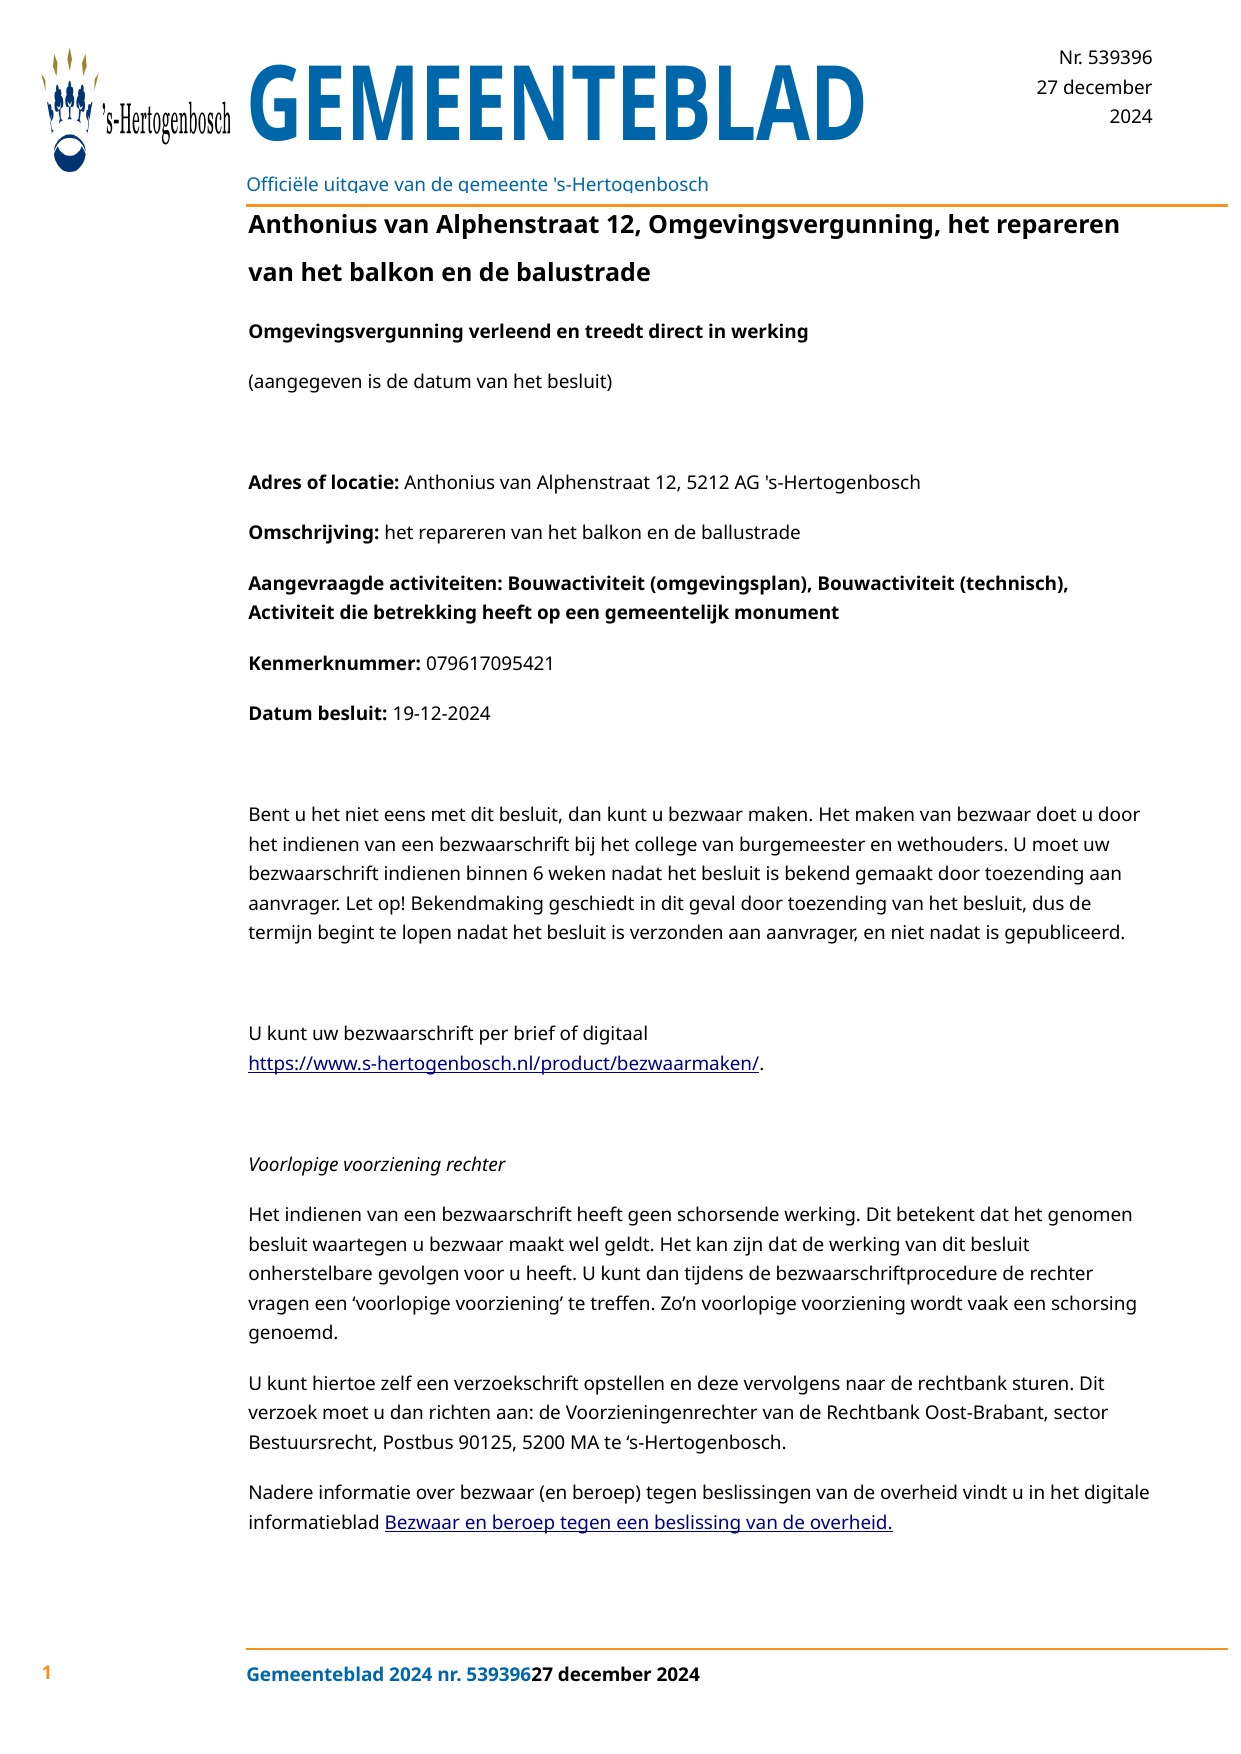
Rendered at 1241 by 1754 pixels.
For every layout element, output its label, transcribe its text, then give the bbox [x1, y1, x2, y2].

text (aangegeven is de datum van het besluit) [248, 368, 1152, 394]
text Kenmerknummer: 079617095421 [248, 650, 1152, 676]
text Omschrijving: het repareren van het balkon en de ballustrade [248, 519, 1152, 545]
text Omgevingsvergunning verleend en treedt direct in werking [248, 318, 1152, 344]
text Aangevraagde activiteiten: Bouwactiviteit (omgevingsplan), Bouwactiviteit (technisch), Activiteit die betrekking heeft op een gemeentelijk monument [248, 570, 1152, 625]
text U kunt hiertoe zelf een verzoekschrift opstellen en deze vervolgens naar de rechtbank sturen. Dit verzoek moet u dan richten aan: de Voorzieningenrechter van de Rechtbank Oost-Brabant, sector Bestuursrecht, Postbus 90125, 5200 MA te ‘s-Hertogenbosch. [248, 1370, 1152, 1455]
text Nadere informatie over bezwaar (en beroep) tegen beslissingen van de overheid vindt u in het digitale informatieblad Bezwaar en beroep tegen een beslissing van de overheid. [248, 1479, 1152, 1535]
text Datum besluit: 19-12-2024 [248, 700, 1152, 726]
text Voorlopige voorziening rechter [248, 1151, 1152, 1177]
picture [41, 47, 231, 172]
text Het indienen van een bezwaarschrift heeft geen schorsende werking. Dit betekent dat het genomen besluit waartegen u bezwaar maakt wel geldt. Het kan zijn dat de werking van dit besluit onherstelbare gevolgen voor u heeft. U kunt dan tijdens de bezwaarschriftprocedure de rechter vragen een ‘voorlopige voorziening’ te treffen. Zo’n voorlopige voorziening wordt vaak een schorsing genoemd. [248, 1201, 1152, 1345]
text Anthonius van Alphenstraat 12, Omgevingsvergunning, het repareren van het balkon en de balustrade [248, 207, 1152, 288]
text Adres of locatie: Anthonius van Alphenstraat 12, 5212 AG 's-Hertogenbosch [248, 469, 1152, 495]
text Bent u het niet eens met dit besluit, dan kunt u bezwaar maken. Het maken van bezwaar doet u door het indienen van een bezwaarschrift bij het college van burgemeester en wethouders. U moet uw bezwaarschrift indienen binnen 6 weken nadat het besluit is bekend gemaakt door toezending aan aanvrager. Let op! Bekendmaking geschiedt in dit geval door toezending van het besluit, dus de termijn begint te lopen nadat het besluit is verzonden aan aanvrager, en niet nadat is gepubliceerd. [248, 801, 1152, 945]
text U kunt uw bezwaarschrift per brief of digitaal https://www.s-hertogenbosch.nl/product/bezwaarmaken/. [248, 1020, 1152, 1076]
